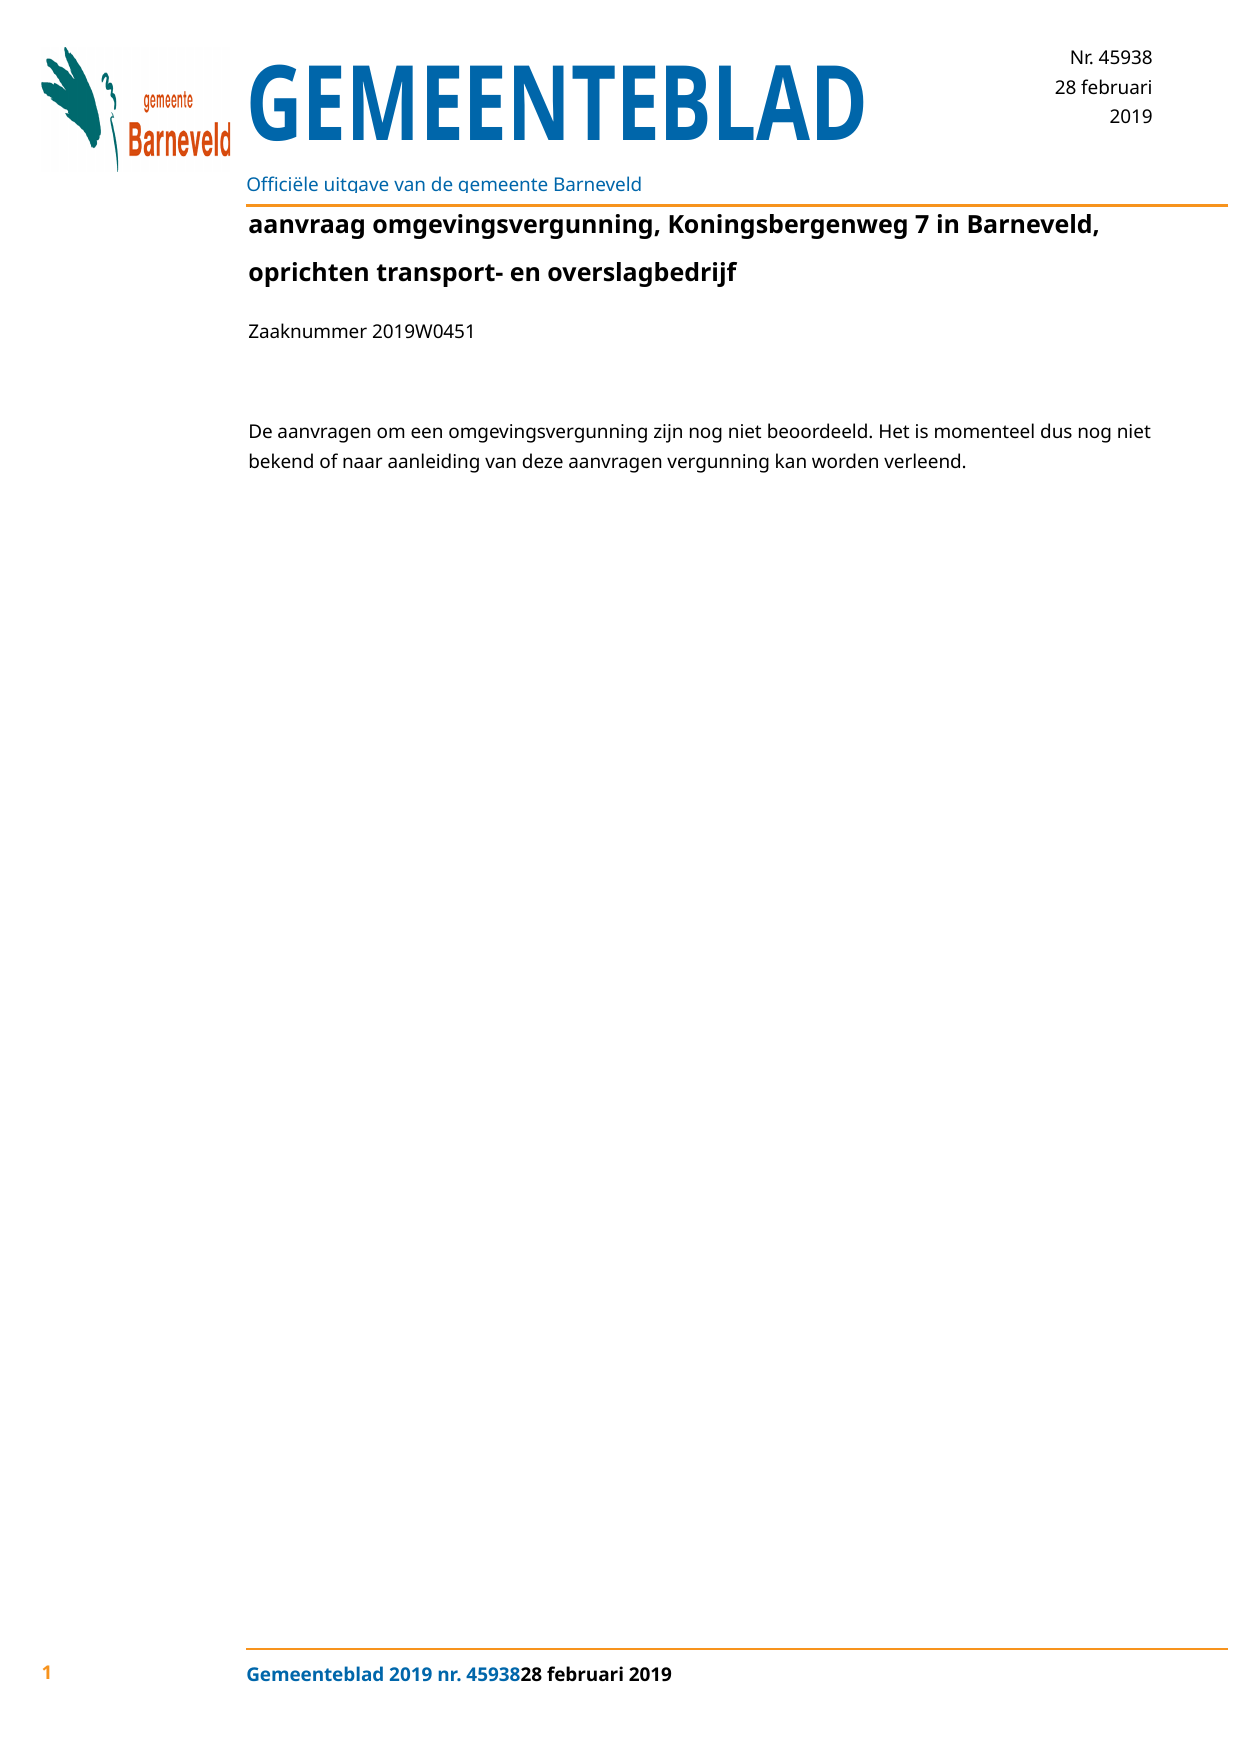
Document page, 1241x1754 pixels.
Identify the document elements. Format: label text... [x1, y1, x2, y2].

text aanvraag omgevingsvergunning, Koningsbergenweg 7 in Barneveld, oprichten transport- en overslagbedrijf [248, 207, 1152, 288]
picture [41, 47, 231, 172]
text De aanvragen om een omgevingsvergunning zijn nog niet beoordeeld. Het is momenteel dus nog niet bekend of naar aanleiding van deze aanvragen vergunning kan worden verleend. [248, 419, 1152, 474]
text Zaaknummer 2019W0451 [248, 318, 1152, 344]
